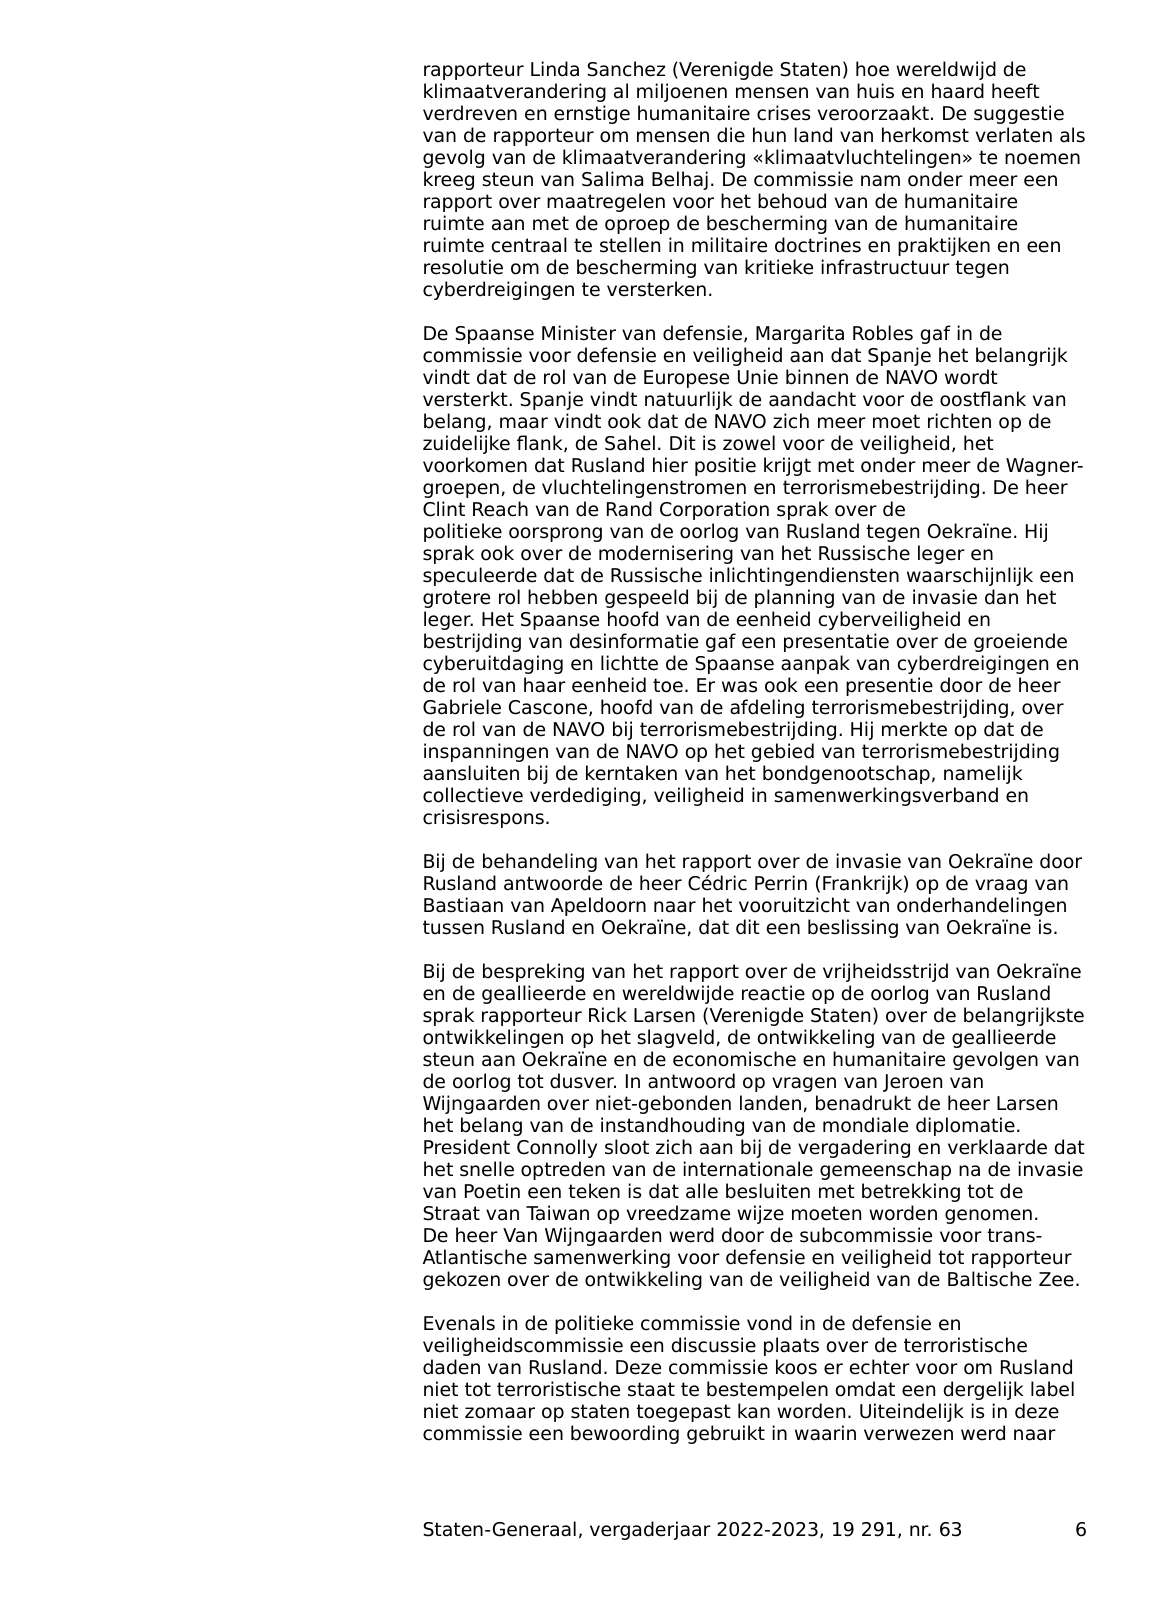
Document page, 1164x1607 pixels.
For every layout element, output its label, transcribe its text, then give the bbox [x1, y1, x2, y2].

text Bij de bespreking van het rapport over de vrijheidsstrijd van Oekraïne en de geallieerde en wereldwijde reactie op de oorlog van Rusland sprak rapporteur Rick Larsen (Verenigde Staten) over de belangrijkste ontwikkelingen op het slagveld, de ontwikkeling van de geallieerde steun aan Oekraïne en de economische en humanitaire gevolgen van de oorlog tot dusver. In antwoord op vragen van Jeroen van Wijngaarden over niet-gebonden landen, benadrukt de heer Larsen het belang van de instandhouding van de mondiale diplomatie. President Connolly sloot zich aan bij de vergadering en verklaarde dat het snelle optreden van de internationale gemeenschap na de invasie van Poetin een teken is dat alle besluiten met betrekking tot de Straat van Taiwan op vreedzame wijze moeten worden genomen. [422, 961, 1087, 1224]
text rapporteur Linda Sanchez (Verenigde Staten) hoe wereldwijd de klimaatverandering al miljoenen mensen van huis en haard heeft verdreven en ernstige humanitaire crises veroorzaakt. De suggestie van de rapporteur om mensen die hun land van herkomst verlaten als gevolg van de klimaatverandering «klimaatvluchtelingen» te noemen kreeg steun van Salima Belhaj. De commissie nam onder meer een rapport over maatregelen voor het behoud van de humanitaire ruimte aan met de oproep de bescherming van de humanitaire ruimte centraal te stellen in militaire doctrines en praktijken en een resolutie om de bescherming van kritieke infrastructuur tegen cyberdreigingen te versterken. [422, 59, 1087, 301]
text Bij de behandeling van het rapport over de invasie van Oekraïne door Rusland antwoorde de heer Cédric Perrin (Frankrijk) op de vraag van Bastiaan van Apeldoorn naar het vooruitzicht van onderhandelingen tussen Rusland en Oekraïne, dat dit een beslissing van Oekraïne is. [422, 851, 1087, 939]
text Evenals in de politieke commissie vond in de defensie en veiligheidscommissie een discussie plaats over de terroristische daden van Rusland. Deze commissie koos er echter voor om Rusland niet tot terroristische staat te bestempelen omdat een dergelijk label niet zomaar op staten toegepast kan worden. Uiteindelijk is in deze commissie een bewoording gebruikt in waarin verwezen werd naar [422, 1313, 1087, 1444]
text politieke oorsprong van de oorlog van Rusland tegen Oekraïne. Hij sprak ook over de modernisering van het Russische leger en speculeerde dat de Russische inlichtingendiensten waarschijnlijk een grotere rol hebben gespeeld bij de planning van de invasie dan het leger. Het Spaanse hoofd van de eenheid cyberveiligheid en bestrijding van desinformatie gaf een presentatie over de groeiende cyberuitdaging en lichtte de Spaanse aanpak van cyberdreigingen en de rol van haar eenheid toe. Er was ook een presentie door de heer Gabriele Cascone, hoofd van de afdeling terrorismebestrijding, over de rol van de NAVO bij terrorismebestrijding. Hij merkte op dat de inspanningen van de NAVO op het gebied van terrorismebestrijding aansluiten bij de kerntaken van het bondgenootschap, namelijk collectieve verdediging, veiligheid in samenwerkingsverband en crisisrespons. [422, 521, 1087, 828]
text De heer Van Wijngaarden werd door de subcommissie voor trans-Atlantische samenwerking voor defensie en veiligheid tot rapporteur gekozen over de ontwikkeling van de veiligheid van de Baltische Zee. [422, 1224, 1087, 1291]
text De Spaanse Minister van defensie, Margarita Robles gaf in de commissie voor defensie en veiligheid aan dat Spanje het belangrijk vindt dat de rol van de Europese Unie binnen de NAVO wordt versterkt. Spanje vindt natuurlijk de aandacht voor de oostflank van belang, maar vindt ook dat de NAVO zich meer moet richten op de zuidelijke flank, de Sahel. Dit is zowel voor de veiligheid, het voorkomen dat Rusland hier positie krijgt met onder meer de Wagner-groepen, de vluchtelingenstromen en terrorismebestrijding. De heer Clint Reach van de Rand Corporation sprak over de [422, 323, 1087, 521]
